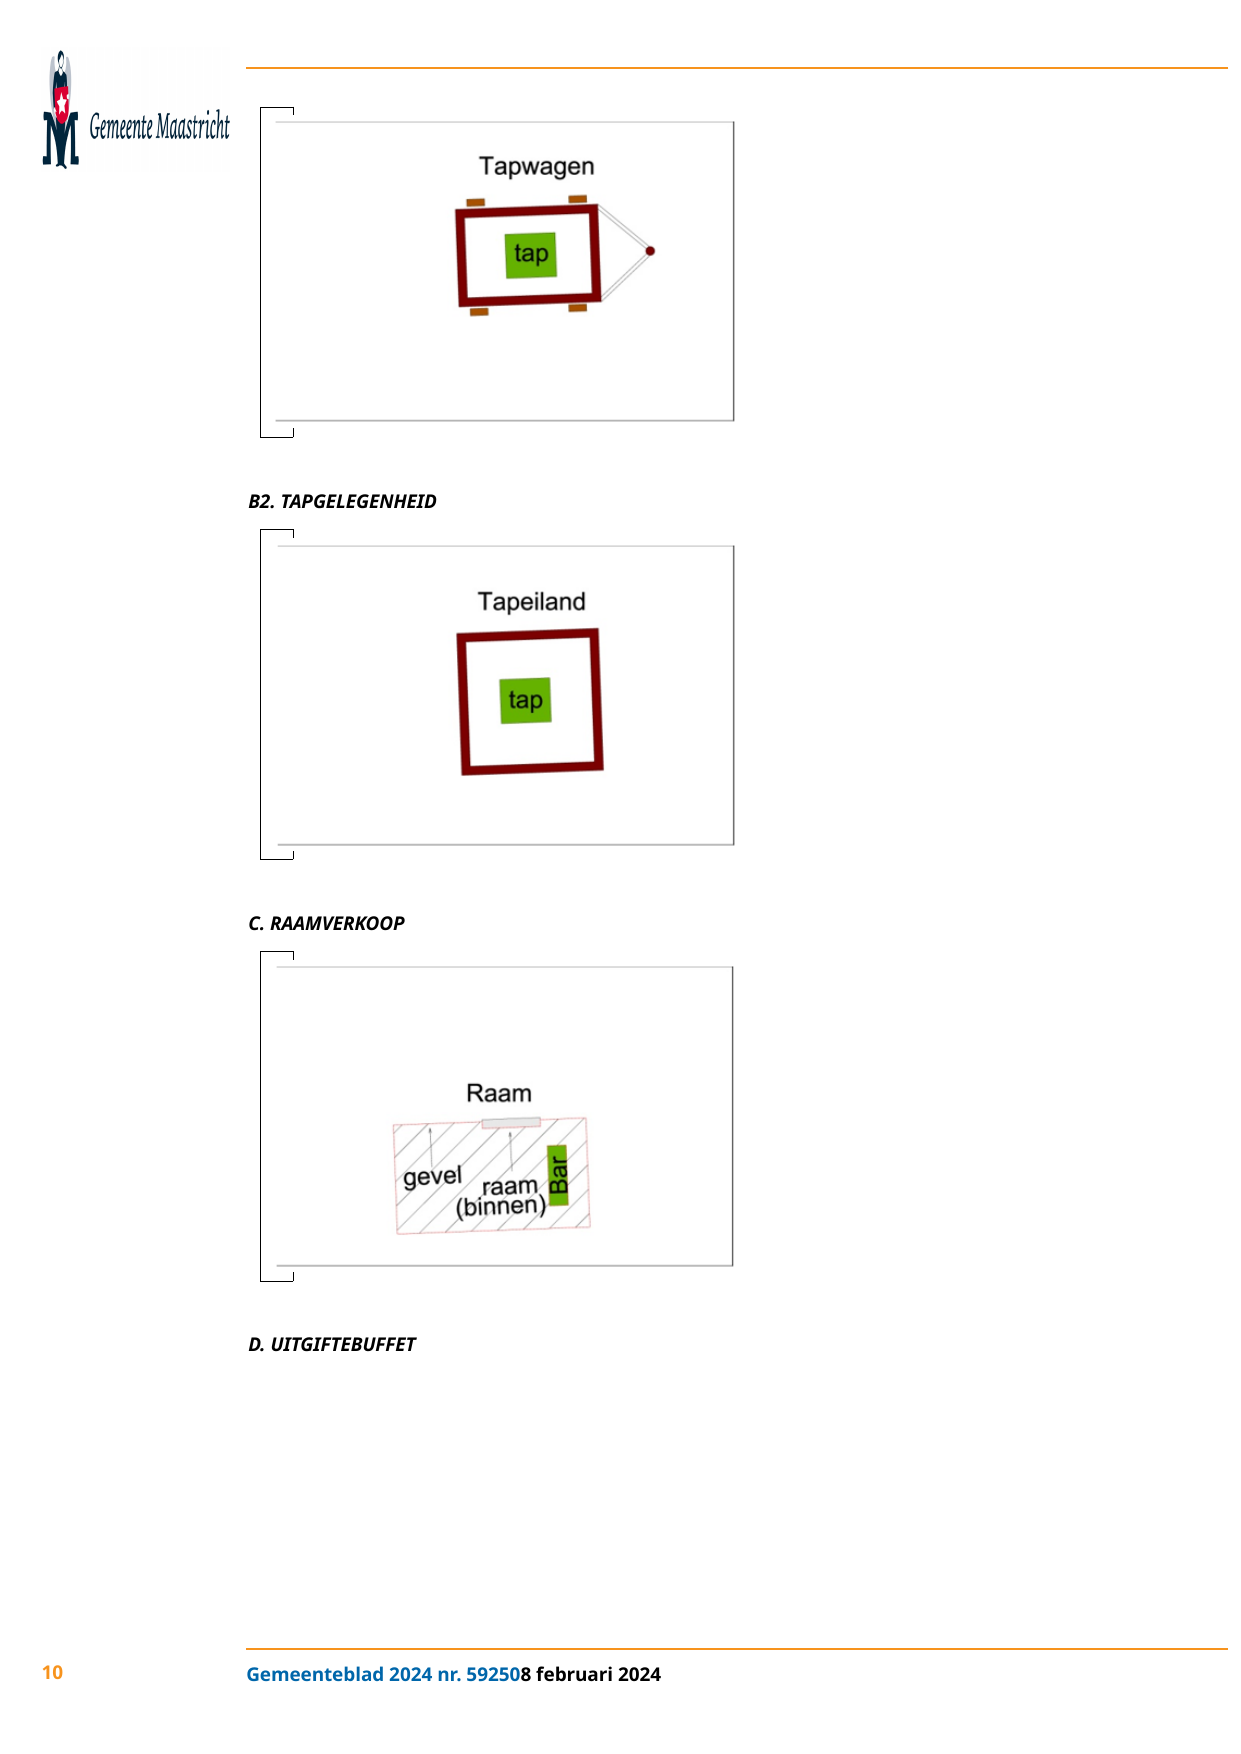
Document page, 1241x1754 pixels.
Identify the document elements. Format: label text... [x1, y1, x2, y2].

picture [268, 960, 742, 1272]
picture [268, 538, 742, 851]
text B2. TAPGELEGENHEID [248, 488, 1152, 514]
text D. UITGIFTEBUFFET [248, 1332, 1152, 1357]
text C. RAAMVERKOOP [248, 910, 1152, 936]
picture [41, 47, 231, 172]
picture [268, 115, 742, 428]
